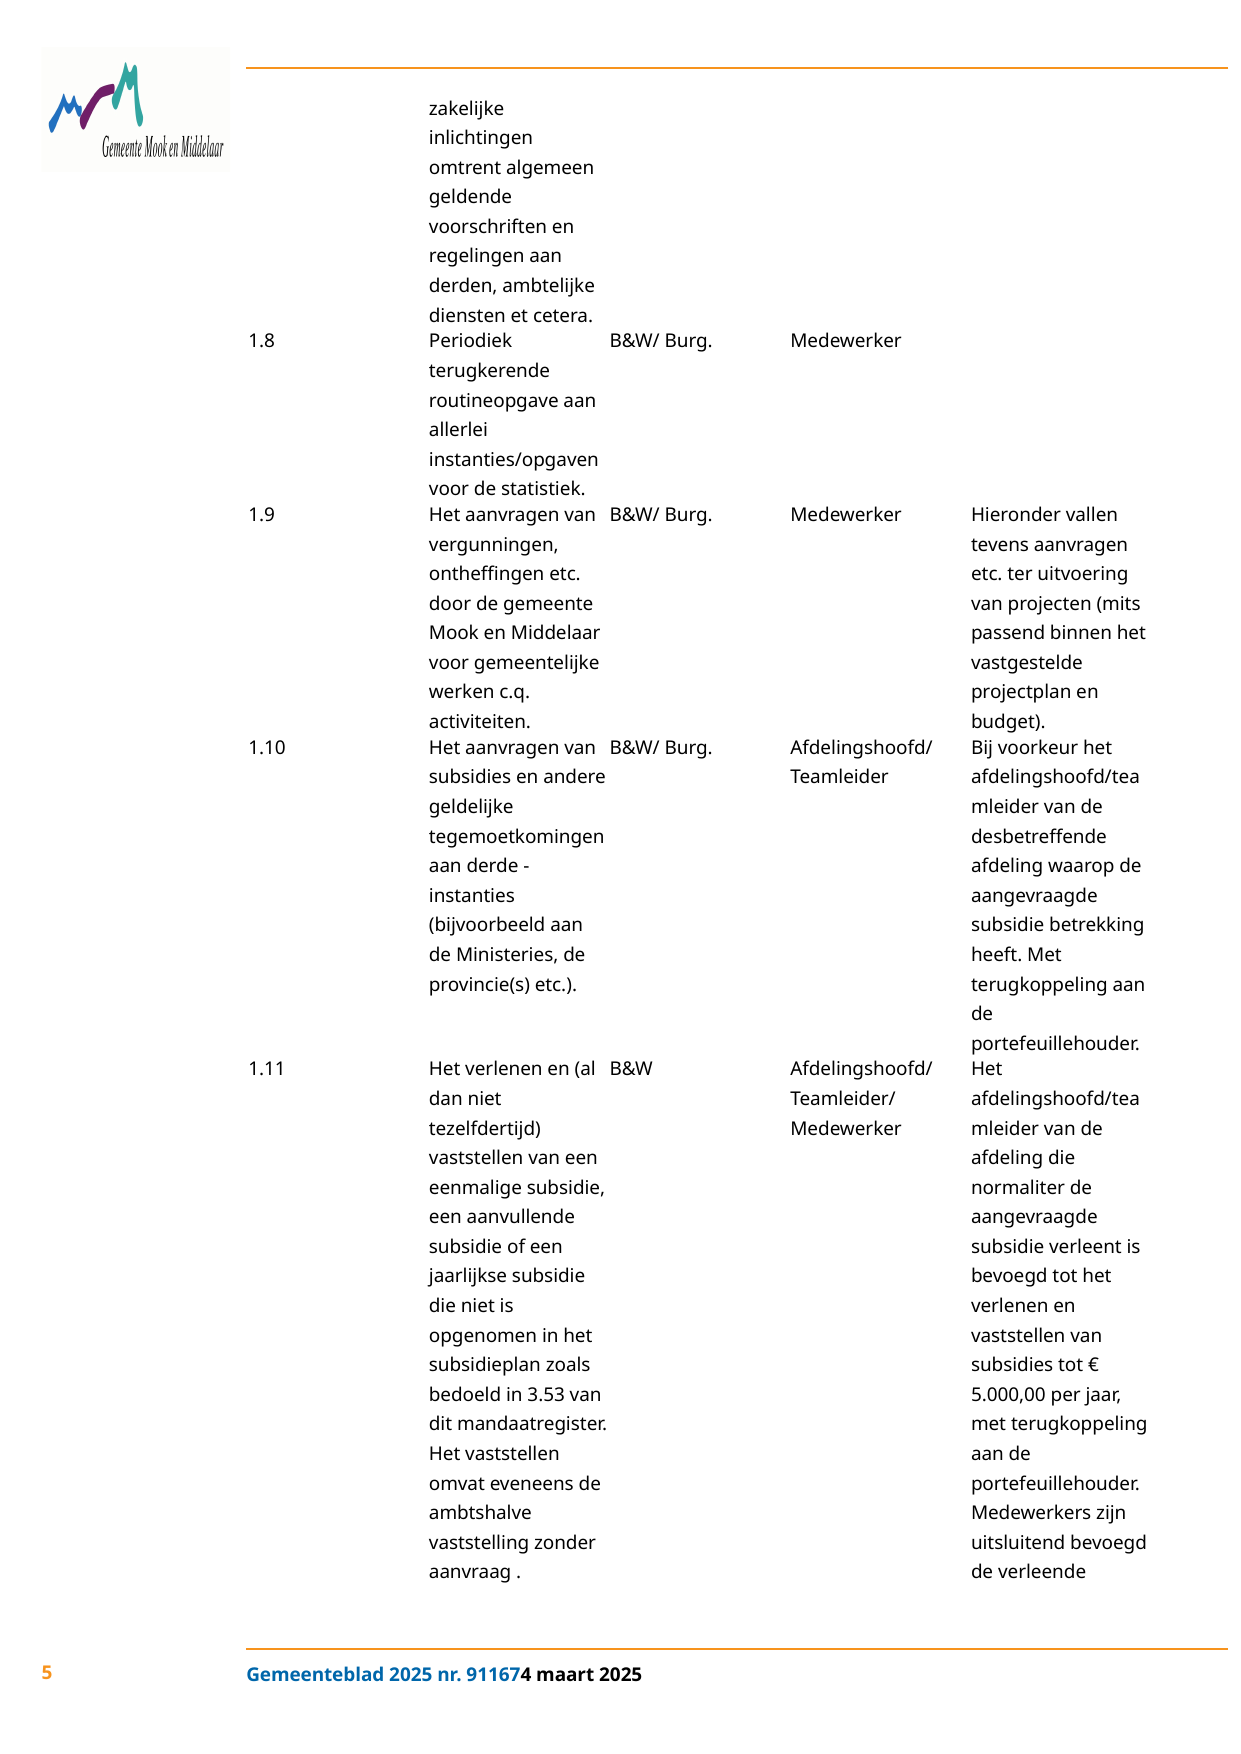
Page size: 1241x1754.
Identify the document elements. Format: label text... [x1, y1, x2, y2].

table_cell B&W/ Burg. [609, 328, 790, 501]
table_cell [248, 95, 429, 328]
table_cell Hieronder vallen tevens aanvragen etc. ter uitvoering van projecten (mits passend binnen het vastgestelde projectplan en budget). [971, 501, 1152, 734]
table_cell zakelijke inlichtingen omtrent algemeen geldende voorschriften en regelingen aan derden, ambtelijke diensten et cetera. [429, 95, 609, 328]
table_cell Afdelingshoofd/Teamleider [790, 734, 971, 1056]
table_cell Bij voorkeur het afdelingshoofd/teamleider van de desbetreffende afdeling waarop de aangevraagde subsidie betrekking heeft. Met terugkoppeling aan de portefeuillehouder. [971, 734, 1152, 1056]
table_cell Afdelingshoofd/Teamleider/Medewerker [790, 1056, 971, 1584]
table_cell 1.10 [248, 734, 429, 1056]
table_cell Periodiek terugkerende routineopgave aan allerlei instanties/opgaven voor de statistiek. [429, 328, 609, 501]
table_cell [971, 328, 1152, 501]
table_cell B&W/ Burg. [609, 734, 790, 1056]
table_cell Medewerker [790, 328, 971, 501]
table_cell B&W [609, 1056, 790, 1584]
table_cell Medewerker [790, 501, 971, 734]
table_cell 1.9 [248, 501, 429, 734]
table_cell 1.8 [248, 328, 429, 501]
table_cell 1.11 [248, 1056, 429, 1584]
picture [41, 47, 231, 172]
table_cell [609, 95, 790, 328]
table_cell [790, 95, 971, 328]
table_cell Het aanvragen van vergunningen, ontheffingen etc. door de gemeente Mook en Middelaar voor gemeentelijke werken c.q. activiteiten. [429, 501, 609, 734]
table_cell [971, 95, 1152, 328]
table_cell Het aanvragen van subsidies en andere geldelijke tegemoetkomingen aan derde - instanties (bijvoorbeeld aan de Ministeries, de provincie(s) etc.). [429, 734, 609, 1056]
table_cell Het afdelingshoofd/teamleider van de afdeling die normaliter de aangevraagde subsidie verleent is bevoegd tot het verlenen en vaststellen van subsidies tot € 5.000,00 per jaar, met terugkoppeling aan de portefeuillehouder. Medewerkers zijn uitsluitend bevoegd de verleende [971, 1056, 1152, 1584]
table_cell Het verlenen en (al dan niet tezelfdertijd) vaststellen van een eenmalige subsidie, een aanvullende subsidie of een jaarlijkse subsidie die niet is opgenomen in het subsidieplan zoals bedoeld in 3.53 van dit mandaatregister. Het vaststellen omvat eveneens de ambtshalve vaststelling zonder aanvraag . [429, 1056, 609, 1584]
table_cell B&W/ Burg. [609, 501, 790, 734]
